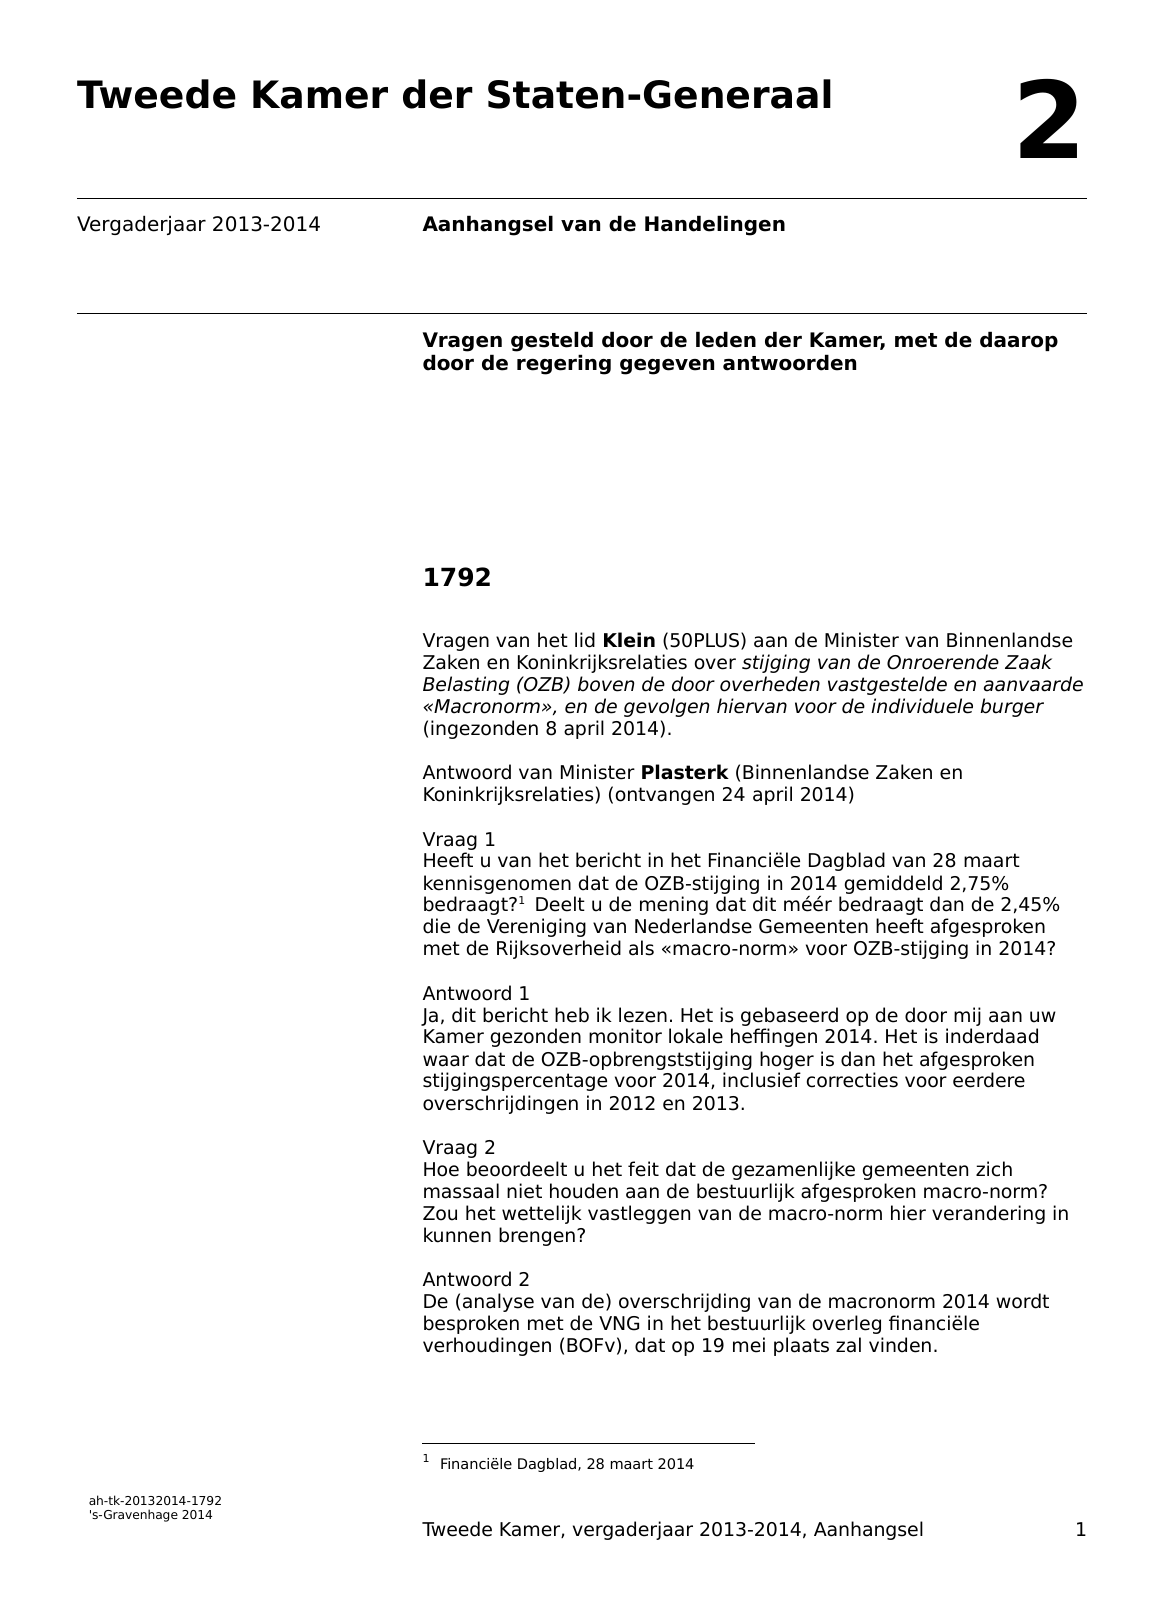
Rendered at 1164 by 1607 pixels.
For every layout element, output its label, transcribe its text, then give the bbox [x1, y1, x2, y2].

text Vragen van het lid Klein (50PLUS) aan de Minister van Binnenlandse Zaken en Koninkrijksrelaties over stijging van de Onroerende Zaak Belasting (OZB) boven de door overheden vastgestelde en aanvaarde «Macronorm», en de gevolgen hiervan voor de individuele burger (ingezonden 8 april 2014). [422, 630, 1087, 740]
table_cell Vergaderjaar 2013-2014 [77, 199, 422, 313]
text 1792 [422, 563, 1087, 592]
text De (analyse van de) overschrijding van de macronorm 2014 wordt besproken met de VNG in het bestuurlijk overleg financiële verhoudingen (BOFv), dat op 19 mei plaats zal vinden. [422, 1291, 1087, 1357]
text Hoe beoordeelt u het feit dat de gezamenlijke gemeenten zich massaal niet houden aan de bestuurlijk afgesproken macro-norm? Zou het wettelijk vastleggen van de macro-norm hier verandering in kunnen brengen? [422, 1158, 1087, 1246]
text 's-Gravenhage 2014 [88, 1508, 323, 1522]
text Financiële Dagblad, 28 maart 2014 [422, 1452, 1087, 1474]
table_cell Vragen gesteld door de leden der Kamer, met de daarop door de regering gegeven antwoorden [422, 314, 1087, 375]
text Vraag 2 [422, 1137, 1087, 1158]
text ah-tk-20132014-1792 [88, 1494, 323, 1508]
text Vraag 1 [422, 828, 1087, 850]
text Antwoord 1 [422, 982, 1087, 1004]
table_header 2 [886, 59, 1087, 198]
table_cell [77, 314, 422, 375]
table_cell Aanhangsel van de Handelingen [422, 199, 1087, 313]
text Ja, dit bericht heb ik lezen. Het is gebaseerd op de door mij aan uw Kamer gezonden monitor lokale heffingen 2014. Het is inderdaad waar dat de OZB-opbrengststijging hoger is dan het afgesproken stijgingspercentage voor 2014, inclusief correcties voor eerdere overschrijdingen in 2012 en 2013. [422, 1004, 1087, 1114]
text Antwoord van Minister Plasterk (Binnenlandse Zaken en Koninkrijksrelaties) (ontvangen 24 april 2014) [422, 762, 1087, 806]
text Antwoord 2 [422, 1269, 1087, 1291]
text Heeft u van het bericht in het Financiële Dagblad van 28 maart kennisgenomen dat de OZB-stijging in 2014 gemiddeld 2,75% bedraagt? Deelt u de mening dat dit méér bedraagt dan de 2,45% die de Vereniging van Nederlandse Gemeenten heeft afgesproken met de Rijksoverheid als «macro-norm» voor OZB-stijging in 2014? [422, 850, 1087, 960]
table_header Tweede Kamer der Staten-Generaal [77, 59, 886, 198]
